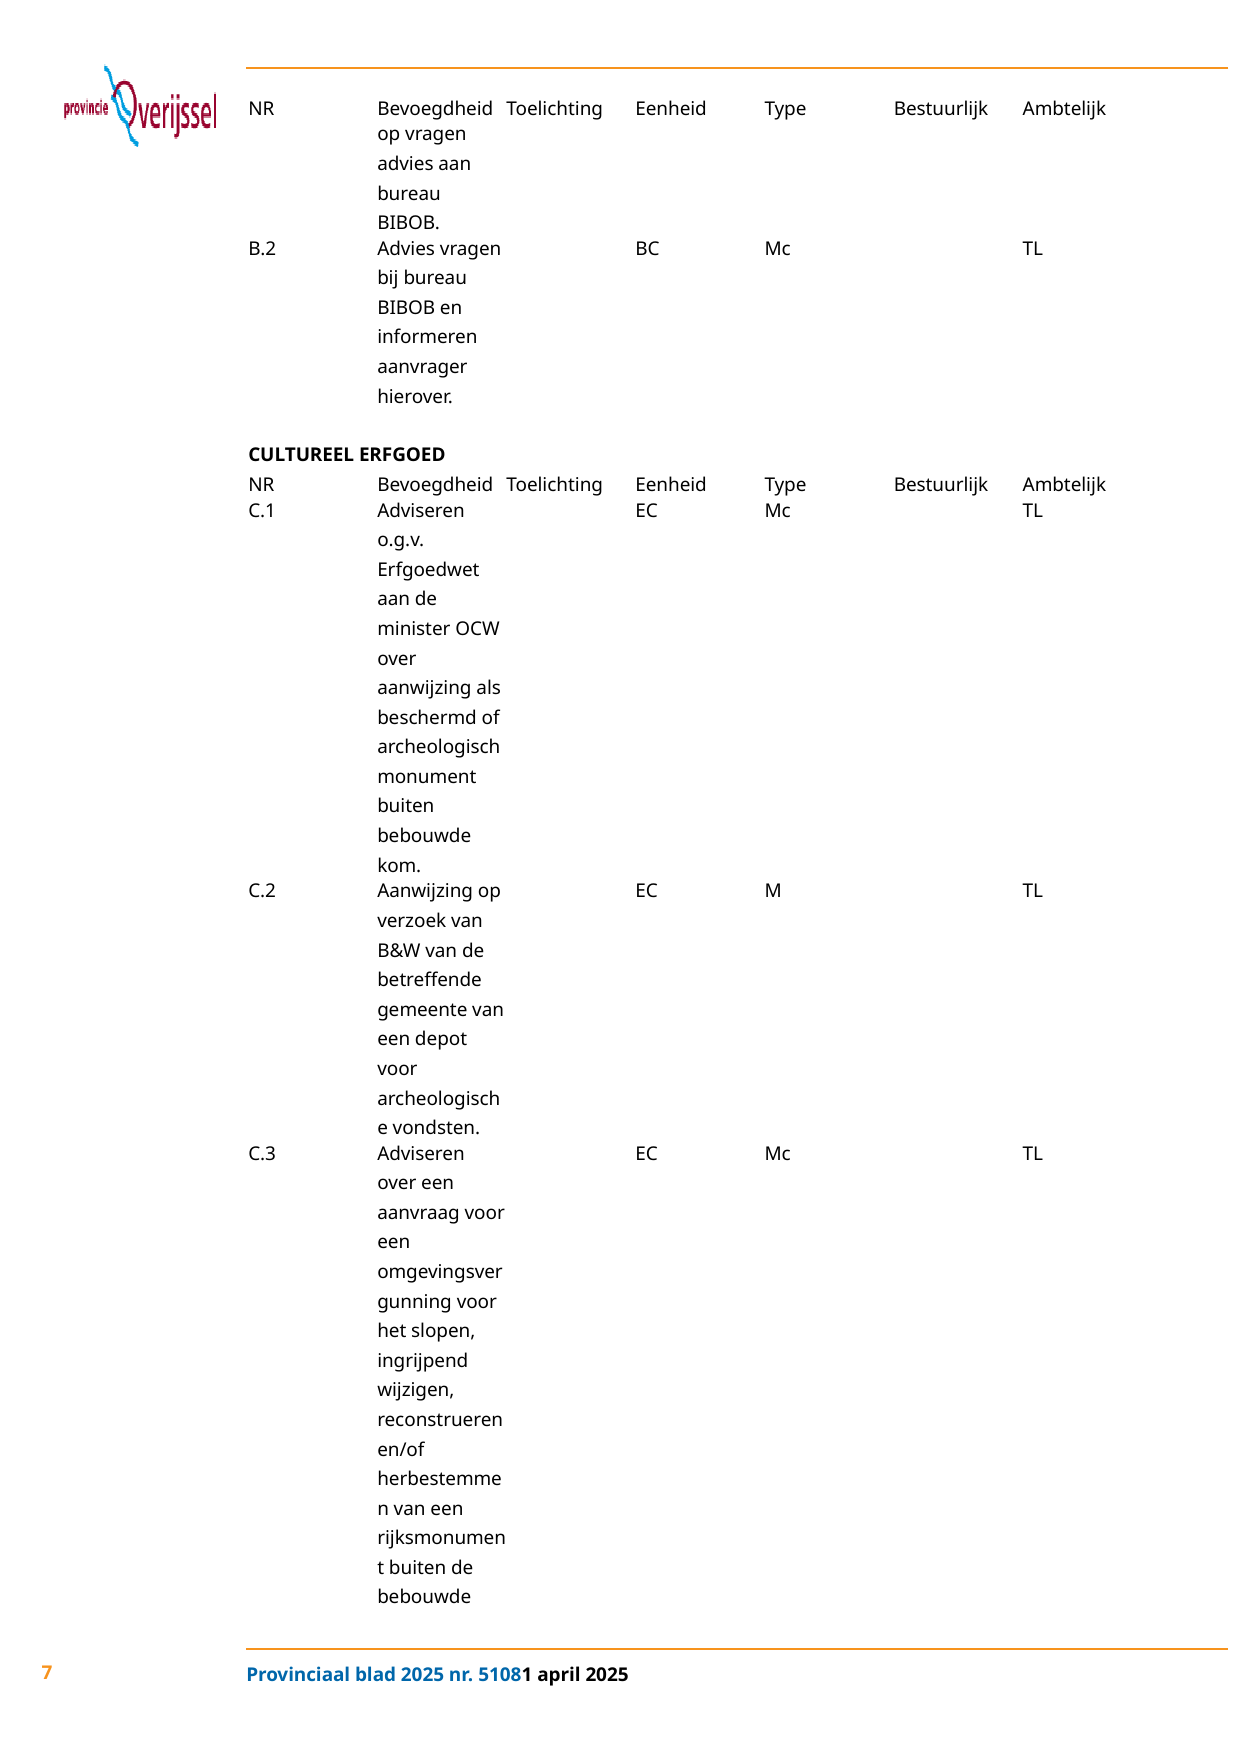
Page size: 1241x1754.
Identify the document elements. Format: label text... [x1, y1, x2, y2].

table_cell Aanwijzing op verzoek van B&W van de betreffende gemeente van een depot voor archeologische vondsten. [377, 878, 506, 1140]
table_cell C.1 [248, 497, 377, 878]
table_header NR [248, 95, 377, 121]
table_cell C.3 [248, 1140, 377, 1609]
table_cell Mc [764, 497, 893, 878]
table_header Ambtelijk [1023, 95, 1152, 121]
table_cell B.2 [248, 235, 377, 409]
table_cell C.2 [248, 878, 377, 1140]
table_cell [248, 121, 377, 235]
table_header Toelichting [506, 95, 635, 121]
table_header Bevoegdheid [377, 471, 506, 497]
table_header Type [764, 471, 893, 497]
table_cell op vragen advies aan bureau BIBOB. [377, 121, 506, 235]
table_cell [635, 121, 764, 235]
table_cell Mc [764, 235, 893, 409]
table_cell EC [635, 497, 764, 878]
table_cell TL [1023, 1140, 1152, 1609]
table_cell [764, 121, 893, 235]
table_header Ambtelijk [1023, 471, 1152, 497]
table_header Eenheid [635, 95, 764, 121]
table_cell [894, 497, 1022, 878]
table_header Type [764, 95, 893, 121]
table_cell [506, 121, 635, 235]
table_cell EC [635, 878, 764, 1140]
picture [41, 47, 231, 172]
table_cell [506, 1140, 635, 1609]
table_header Toelichting [506, 471, 635, 497]
table_cell Mc [764, 1140, 893, 1609]
table_cell TL [1023, 235, 1152, 409]
text CULTUREEL ERFGOED [248, 441, 1152, 467]
table_cell [1023, 121, 1152, 235]
table_header Bestuurlijk [894, 471, 1022, 497]
table_cell Advies vragen bij bureau BIBOB en informeren aanvrager hierover. [377, 235, 506, 409]
table_cell TL [1023, 497, 1152, 878]
table_cell M [764, 878, 893, 1140]
table_header NR [248, 471, 377, 497]
table_cell [894, 878, 1022, 1140]
table_cell [506, 497, 635, 878]
table_cell [894, 235, 1022, 409]
table_header Bevoegdheid [377, 95, 506, 121]
table_cell BC [635, 235, 764, 409]
table_cell Adviseren o.g.v. Erfgoedwet aan de minister OCW over aanwijzing als beschermd of archeologisch monument buiten bebouwde kom. [377, 497, 506, 878]
table_cell [506, 235, 635, 409]
table_cell [506, 878, 635, 1140]
table_cell EC [635, 1140, 764, 1609]
table_cell TL [1023, 878, 1152, 1140]
table_header Bestuurlijk [894, 95, 1022, 121]
table_header Eenheid [635, 471, 764, 497]
table_cell [894, 1140, 1022, 1609]
table_cell Adviseren over een aanvraag voor een omgevingsvergunning voor het slopen, ingrijpend wijzigen, reconstrueren en/of herbestemmen van een rijksmonument buiten de bebouwde [377, 1140, 506, 1609]
table_cell [894, 121, 1022, 235]
